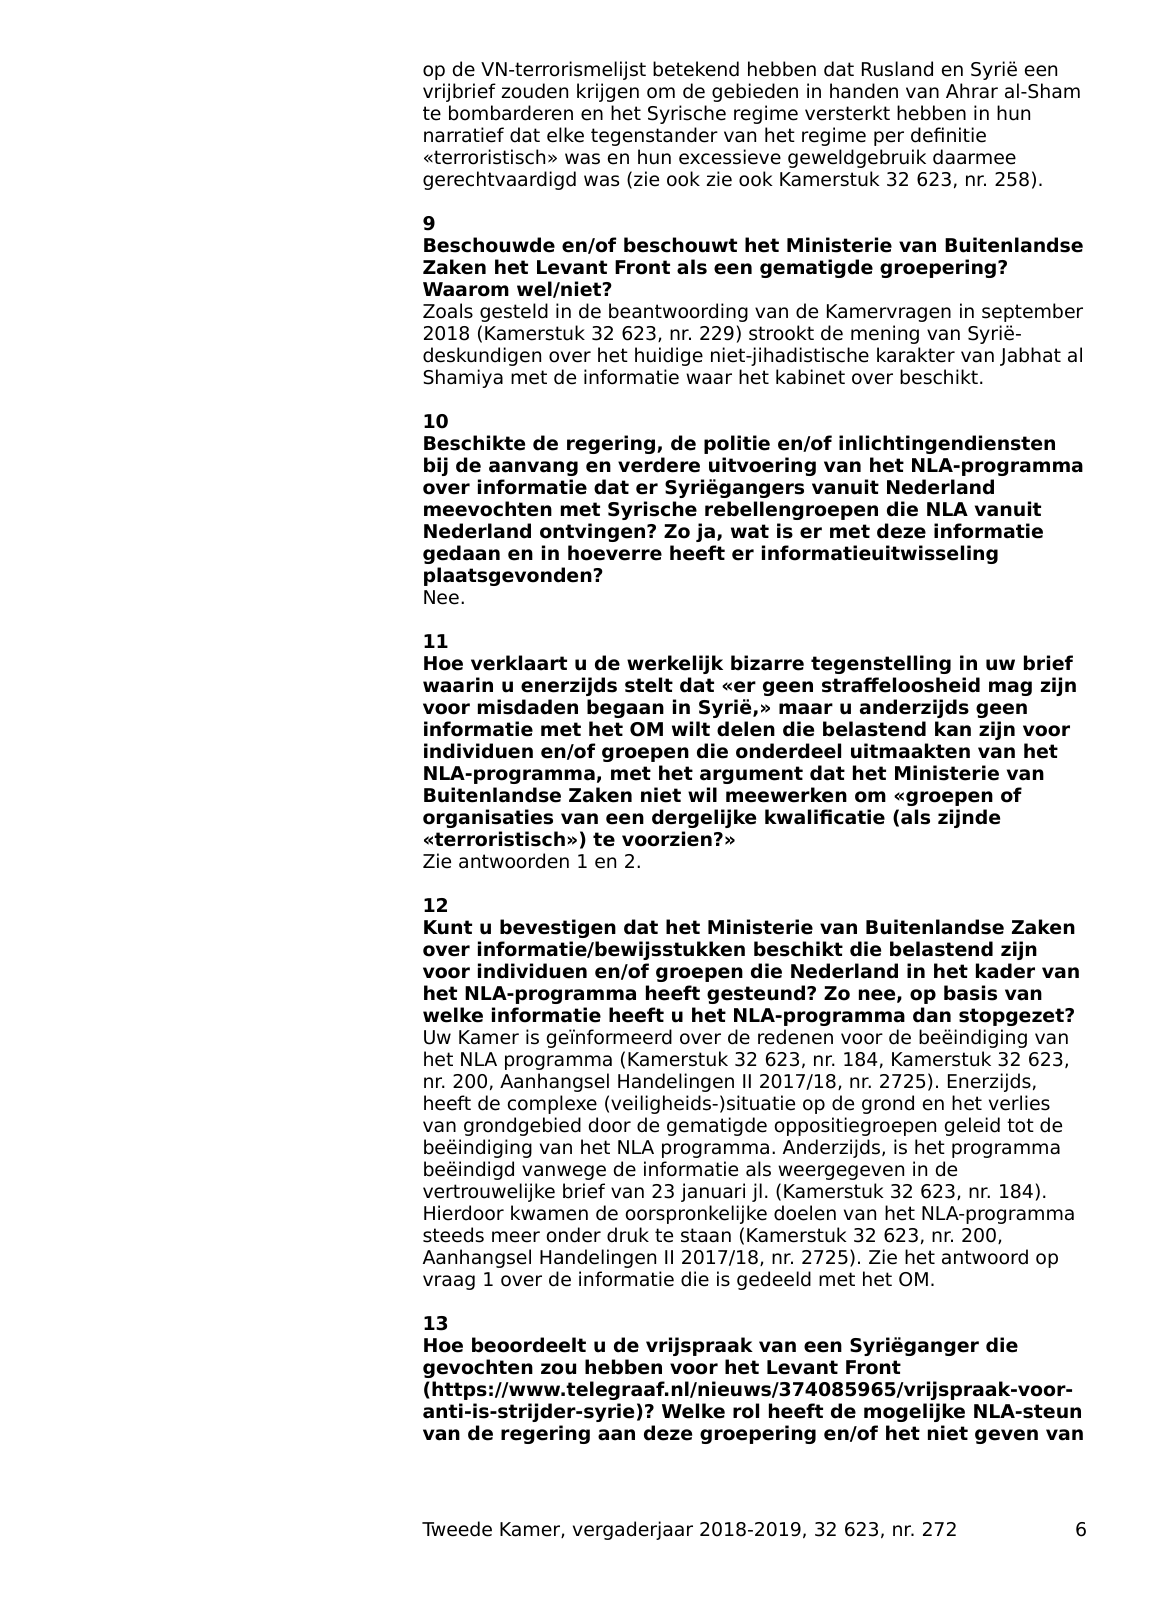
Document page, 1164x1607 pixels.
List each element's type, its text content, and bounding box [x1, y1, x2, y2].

text Zie antwoorden 1 en 2. [422, 851, 1087, 873]
text Hoe verklaart u de werkelijk bizarre tegenstelling in uw brief waarin u enerzijds stelt dat «er geen straffeloosheid mag zijn voor misdaden begaan in Syrië,» maar u anderzijds geen informatie met het OM wilt delen die belastend kan zijn voor individuen en/of groepen die onderdeel uitmaakten van het NLA-programma, met het argument dat het Ministerie van Buitenlandse Zaken niet wil meewerken om «groepen of organisaties van een dergelijke kwalificatie (als zijnde «terroristisch») te voorzien?» [422, 653, 1087, 851]
text op de VN-terrorismelijst betekend hebben dat Rusland en Syrië een vrijbrief zouden krijgen om de gebieden in handen van Ahrar al-Sham te bombarderen en het Syrische regime versterkt hebben in hun narratief dat elke tegenstander van het regime per definitie «terroristisch» was en hun excessieve geweldgebruik daarmee gerechtvaardigd was (zie ook zie ook Kamerstuk 32 623, nr. 258). [422, 59, 1087, 191]
text Uw Kamer is geïnformeerd over de redenen voor de beëindiging van het NLA programma (Kamerstuk 32 623, nr. 184, Kamerstuk 32 623, nr. 200, Aanhangsel Handelingen II 2017/18, nr. 2725). Enerzijds, heeft de complexe (veiligheids-)situatie op de grond en het verlies van grondgebied door de gematigde oppositiegroepen geleid tot de beëindiging van het NLA programma. Anderzijds, is het programma beëindigd vanwege de informatie als weergegeven in de vertrouwelijke brief van 23 januari jl. (Kamerstuk 32 623, nr. 184). Hierdoor kwamen de oorspronkelijke doelen van het NLA-programma steeds meer onder druk te staan (Kamerstuk 32 623, nr. 200, Aanhangsel Handelingen II 2017/18, nr. 2725). Zie het antwoord op vraag 1 over de informatie die is gedeeld met het OM. [422, 1027, 1087, 1291]
text Zoals gesteld in de beantwoording van de Kamervragen in september 2018 (Kamerstuk 32 623, nr. 229) strookt de mening van Syrië-deskundigen over het huidige niet-jihadistische karakter van Jabhat al Shamiya met de informatie waar het kabinet over beschikt. [422, 301, 1087, 389]
text 13 [422, 1313, 1087, 1335]
text 9 [422, 213, 1087, 235]
text 12 [422, 895, 1087, 917]
text Kunt u bevestigen dat het Ministerie van Buitenlandse Zaken over informatie/bewijsstukken beschikt die belastend zijn voor individuen en/of groepen die Nederland in het kader van het NLA-programma heeft gesteund? Zo nee, op basis van welke informatie heeft u het NLA-programma dan stopgezet? [422, 917, 1087, 1027]
text Nee. [422, 587, 1087, 609]
text 10 [422, 411, 1087, 433]
text Beschouwde en/of beschouwt het Ministerie van Buitenlandse Zaken het Levant Front als een gematigde groepering? Waarom wel/niet? [422, 235, 1087, 301]
text 11 [422, 631, 1087, 653]
text Beschikte de regering, de politie en/of inlichtingendiensten bij de aanvang en verdere uitvoering van het NLA-programma over informatie dat er Syriëgangers vanuit Nederland meevochten met Syrische rebellengroepen die NLA vanuit Nederland ontvingen? Zo ja, wat is er met deze informatie gedaan en in hoeverre heeft er informatieuitwisseling plaatsgevonden? [422, 433, 1087, 587]
text Hoe beoordeelt u de vrijspraak van een Syriëganger die gevochten zou hebben voor het Levant Front (https://www.telegraaf.nl/nieuws/374085965/vrijspraak-voor-anti-is-strijder-syrie)? Welke rol heeft de mogelijke NLA-steun van de regering aan deze groepering en/of het niet geven van [422, 1335, 1087, 1445]
